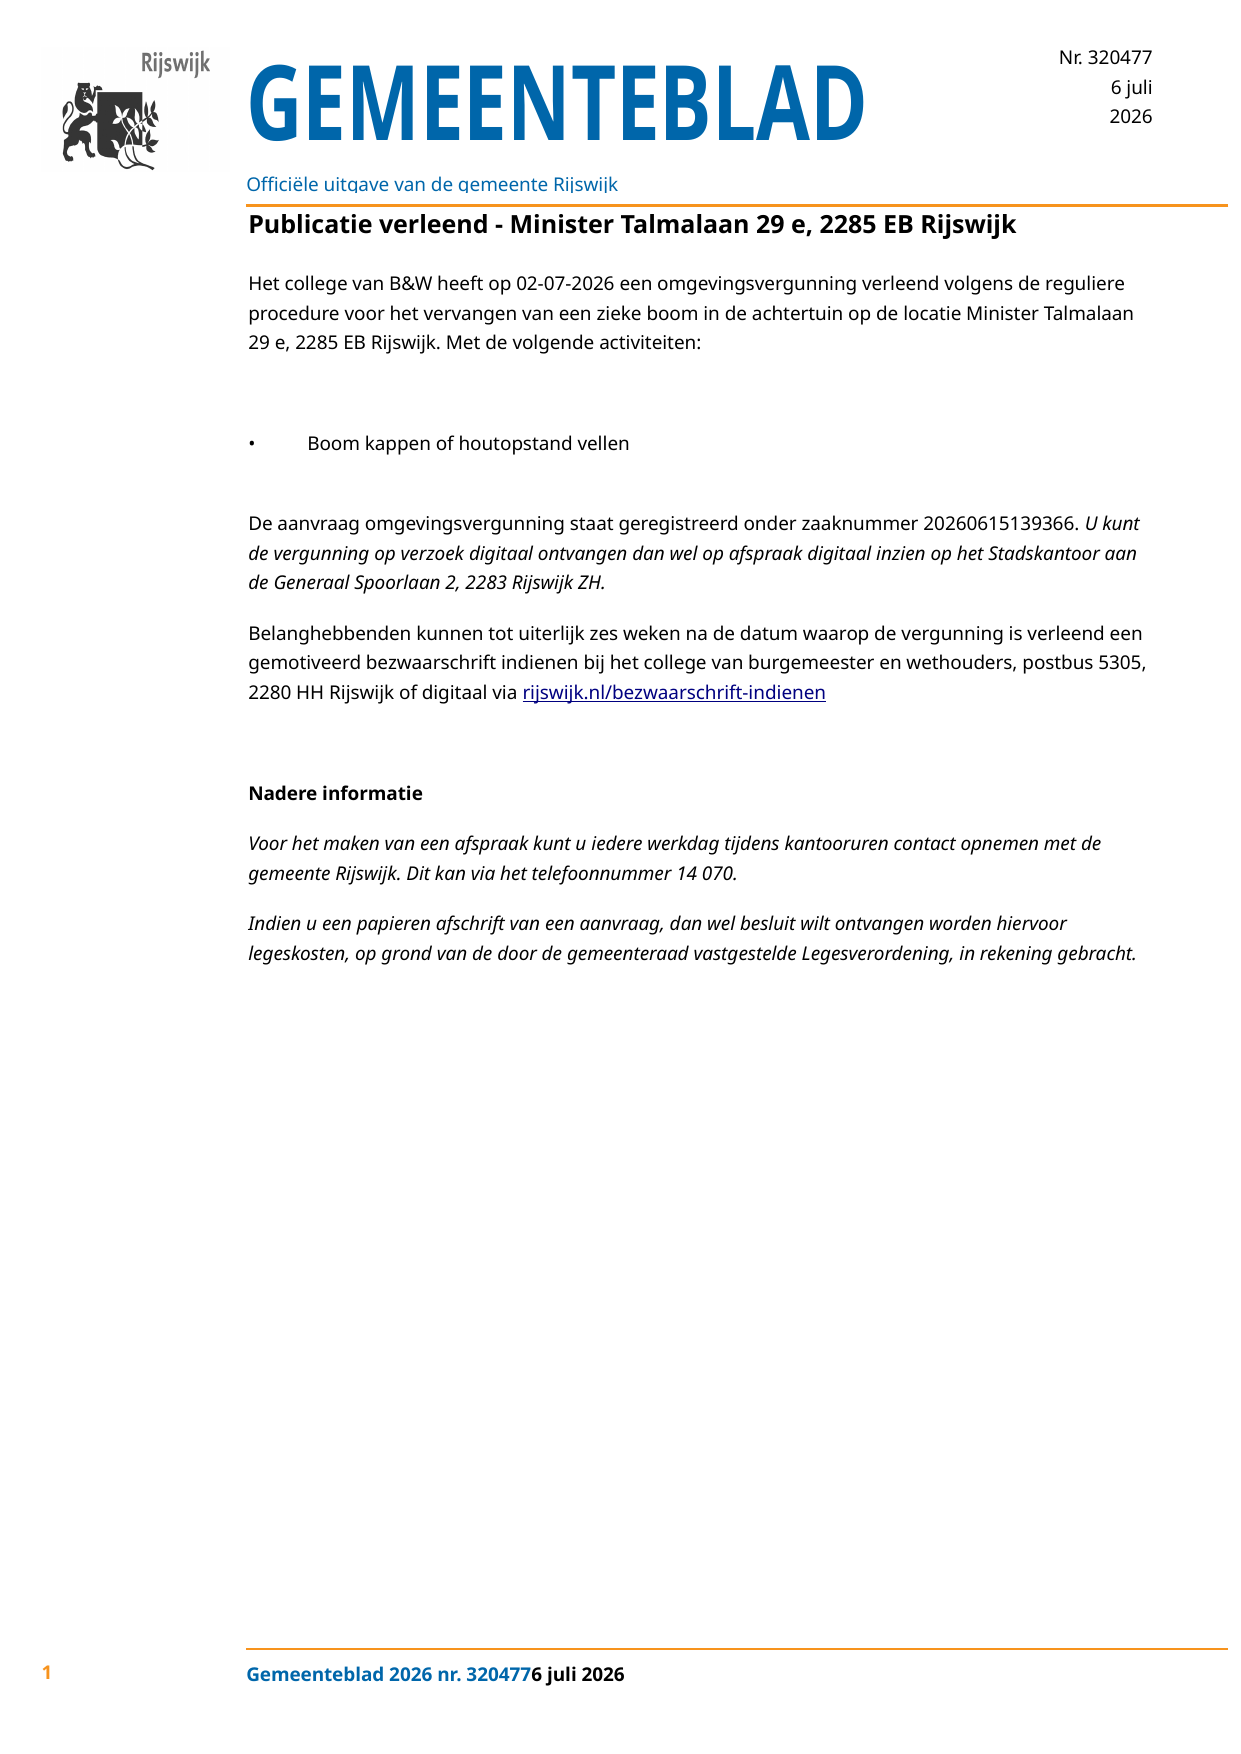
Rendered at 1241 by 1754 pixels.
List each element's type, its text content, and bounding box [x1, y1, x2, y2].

text Het college van B&W heeft op 02-07-2026 een omgevingsvergunning verleend volgens de reguliere procedure voor het vervangen van een zieke boom in de achtertuin op de locatie Minister Talmalaan 29 e, 2285 EB Rijswijk. Met de volgende activiteiten: [248, 270, 1152, 355]
list Boom kappen of houtopstand vellen [248, 430, 1152, 456]
text Belanghebbenden kunnen tot uiterlijk zes weken na de datum waarop de vergunning is verleend een gemotiveerd bezwaarschrift indienen bij het college van burgemeester en wethouders, postbus 5305, 2280 HH Rijswijk of digitaal via rijswijk.nl/bezwaarschrift-indienen [248, 620, 1152, 705]
text De aanvraag omgevingsvergunning staat geregistreerd onder zaaknummer 20260615139366. U kunt de vergunning op verzoek digitaal ontvangen dan wel op afspraak digitaal inzien op het Stadskantoor aan de Generaal Spoorlaan 2, 2283 Rijswijk ZH. [248, 510, 1152, 595]
text Publicatie verleend - Minister Talmalaan 29 e, 2285 EB Rijswijk [248, 207, 1152, 241]
picture [41, 47, 231, 172]
text Indien u een papieren afschrift van een aanvraag, dan wel besluit wilt ontvangen worden hiervoor legeskosten, op grond van de door de gemeenteraad vastgestelde Legesverordening, in rekening gebracht. [248, 910, 1152, 966]
text Voor het maken van een afspraak kunt u iedere werkdag tijdens kantooruren contact opnemen met de gemeente Rijswijk. Dit kan via het telefoonnummer 14 070. [248, 830, 1152, 886]
text Nadere informatie [248, 780, 1152, 806]
